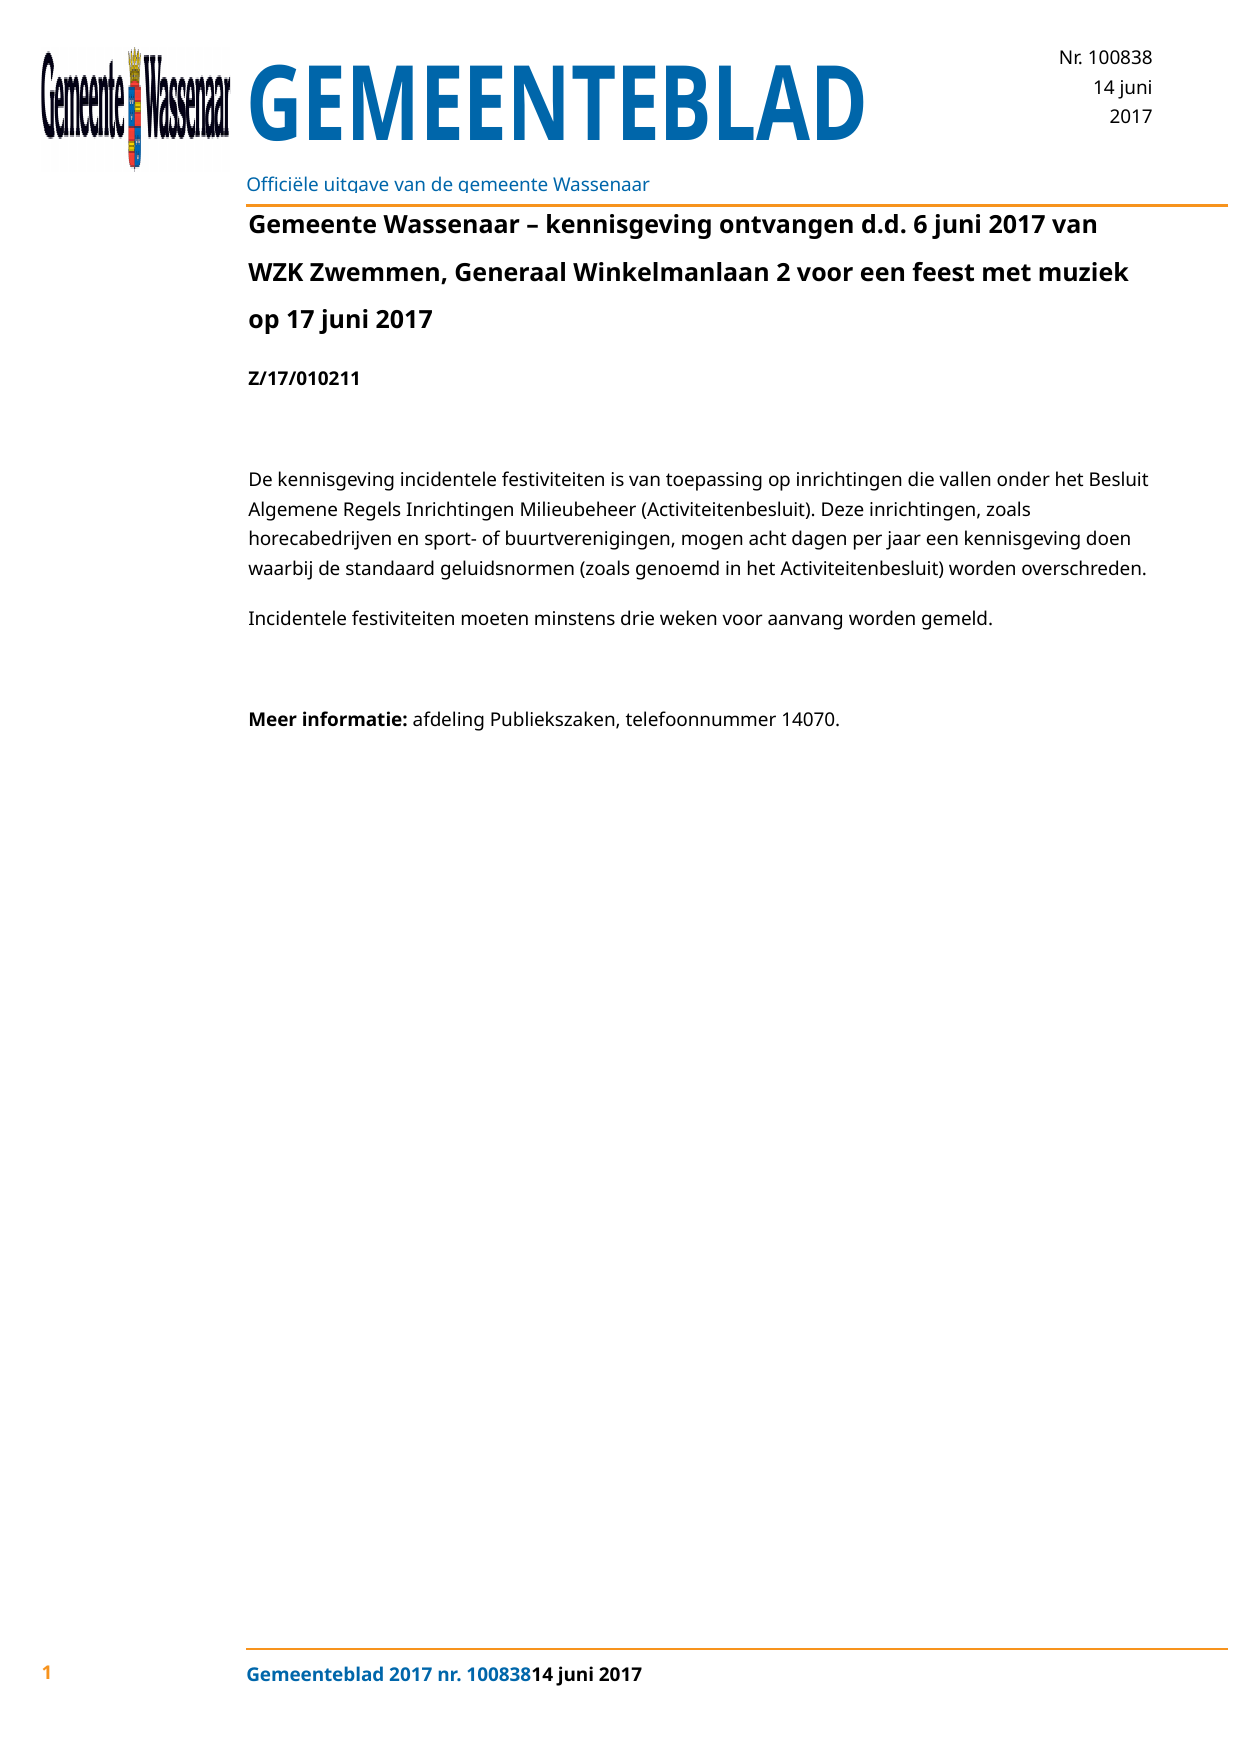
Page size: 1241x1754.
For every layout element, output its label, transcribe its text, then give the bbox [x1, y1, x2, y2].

text Gemeente Wassenaar – kennisgeving ontvangen d.d. 6 juni 2017 van WZK Zwemmen, Generaal Winkelmanlaan 2 voor een feest met muziek op 17 juni 2017 [248, 207, 1152, 336]
text Z/17/010211 [248, 366, 1152, 391]
text De kennisgeving incidentele festiviteiten is van toepassing op inrichtingen die vallen onder het Besluit Algemene Regels Inrichtingen Milieubeheer (Activiteitenbesluit). Deze inrichtingen, zoals horecabedrijven en sport- of buurtverenigingen, mogen acht dagen per jaar een kennisgeving doen waarbij de standaard geluidsnormen (zoals genoemd in het Activiteitenbesluit) worden overschreden. [248, 466, 1152, 581]
text Incidentele festiviteiten moeten minstens drie weken voor aanvang worden gemeld. [248, 606, 1152, 631]
picture [41, 47, 231, 172]
text Meer informatie: afdeling Publiekszaken, telefoonnummer 14070. [248, 706, 1152, 732]
